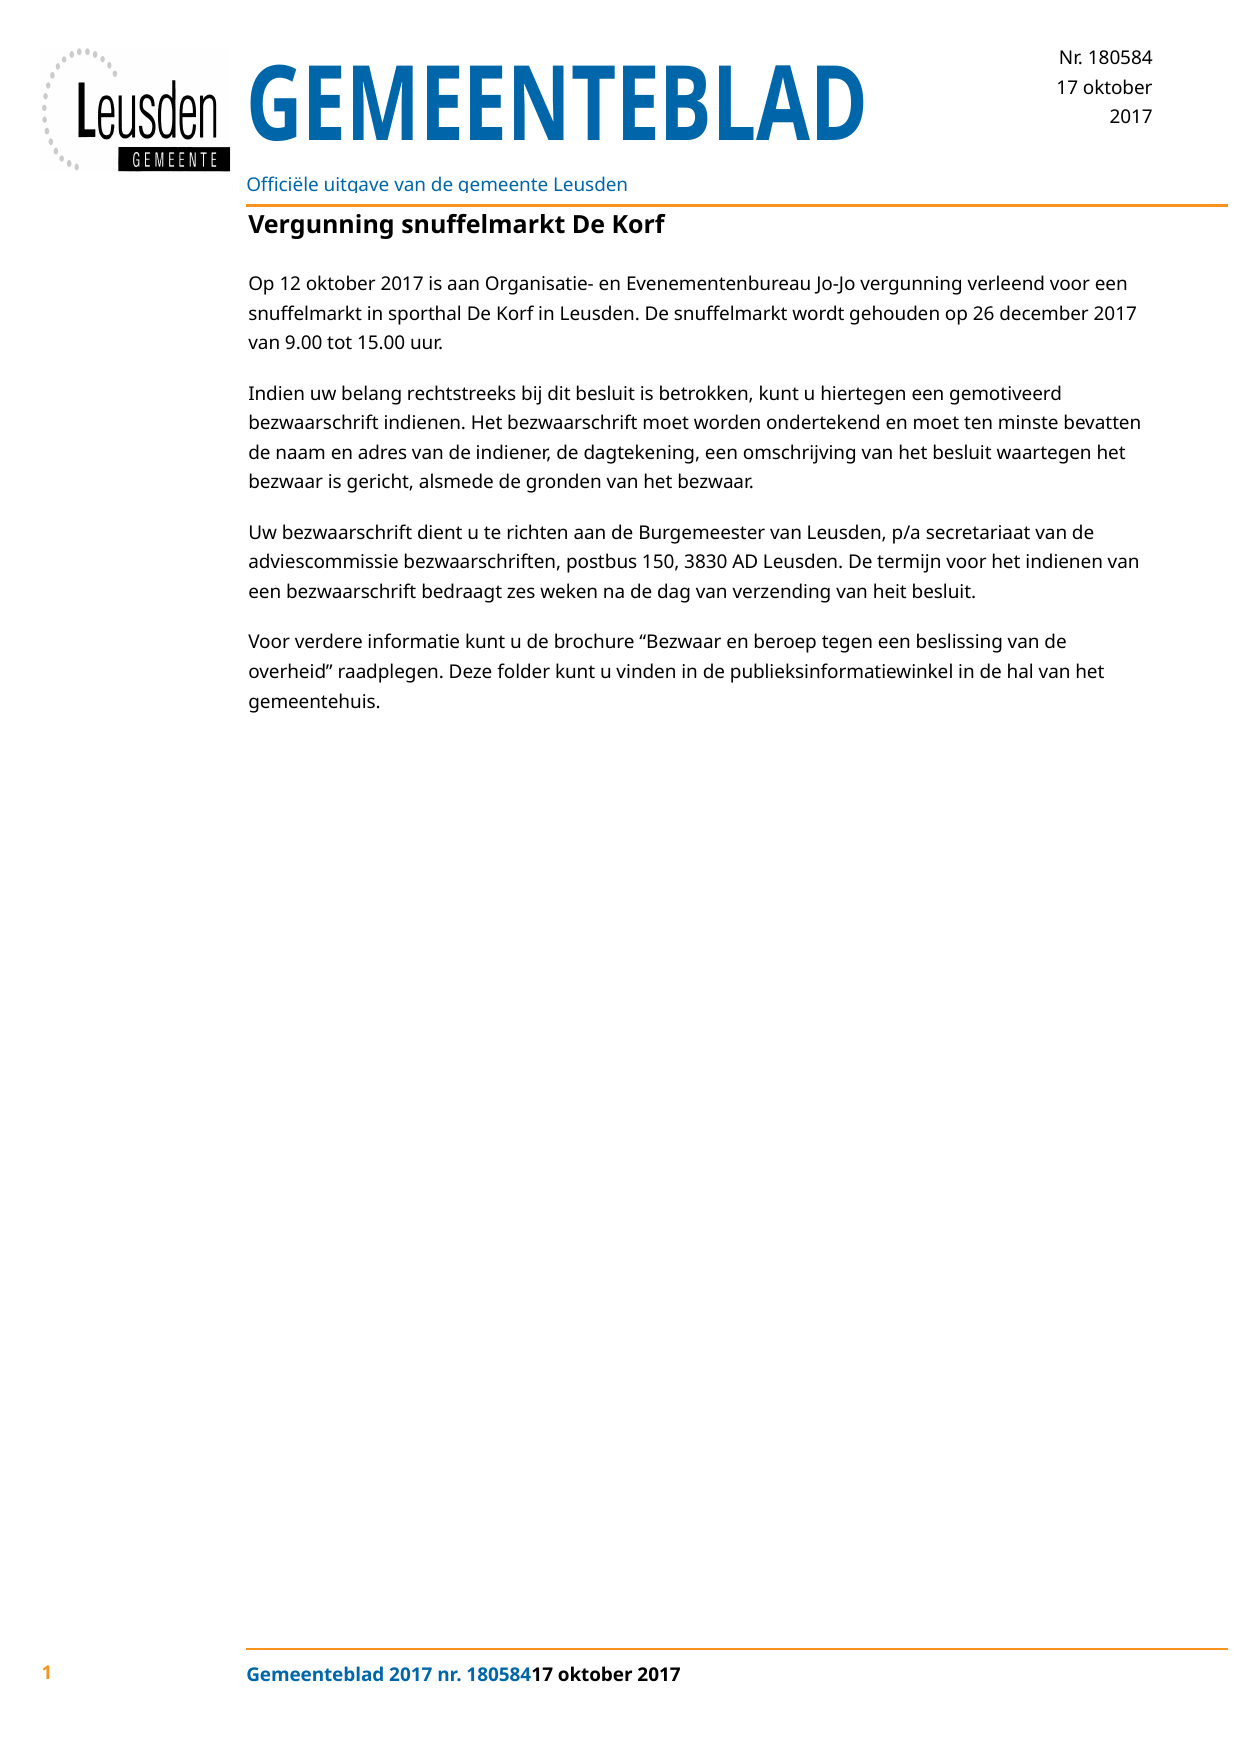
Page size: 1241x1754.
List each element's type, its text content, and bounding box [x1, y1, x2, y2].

text Op 12 oktober 2017 is aan Organisatie- en Evenementenbureau Jo-Jo vergunning verleend voor een snuffelmarkt in sporthal De Korf in Leusden. De snuffelmarkt wordt gehouden op 26 december 2017 van 9.00 tot 15.00 uur. [248, 270, 1152, 355]
text Uw bezwaarschrift dient u te richten aan de Burgemeester van Leusden, p/a secretariaat van de adviescommissie bezwaarschriften, postbus 150, 3830 AD Leusden. De termijn voor het indienen van een bezwaarschrift bedraagt zes weken na de dag van verzending van heit besluit. [248, 519, 1152, 604]
text Voor verdere informatie kunt u de brochure “Bezwaar en beroep tegen een beslissing van de overheid” raadplegen. Deze folder kunt u vinden in de publieksinformatiewinkel in de hal van het gemeentehuis. [248, 629, 1152, 713]
text Vergunning snuffelmarkt De Korf [248, 207, 1152, 241]
text Indien uw belang rechtstreeks bij dit besluit is betrokken, kunt u hiertegen een gemotiveerd bezwaarschrift indienen. Het bezwaarschrift moet worden ondertekend en moet ten minste bevatten de naam en adres van de indiener, de dagtekening, een omschrijving van het besluit waartegen het bezwaar is gericht, alsmede de gronden van het bezwaar. [248, 380, 1152, 494]
picture [41, 47, 231, 172]
